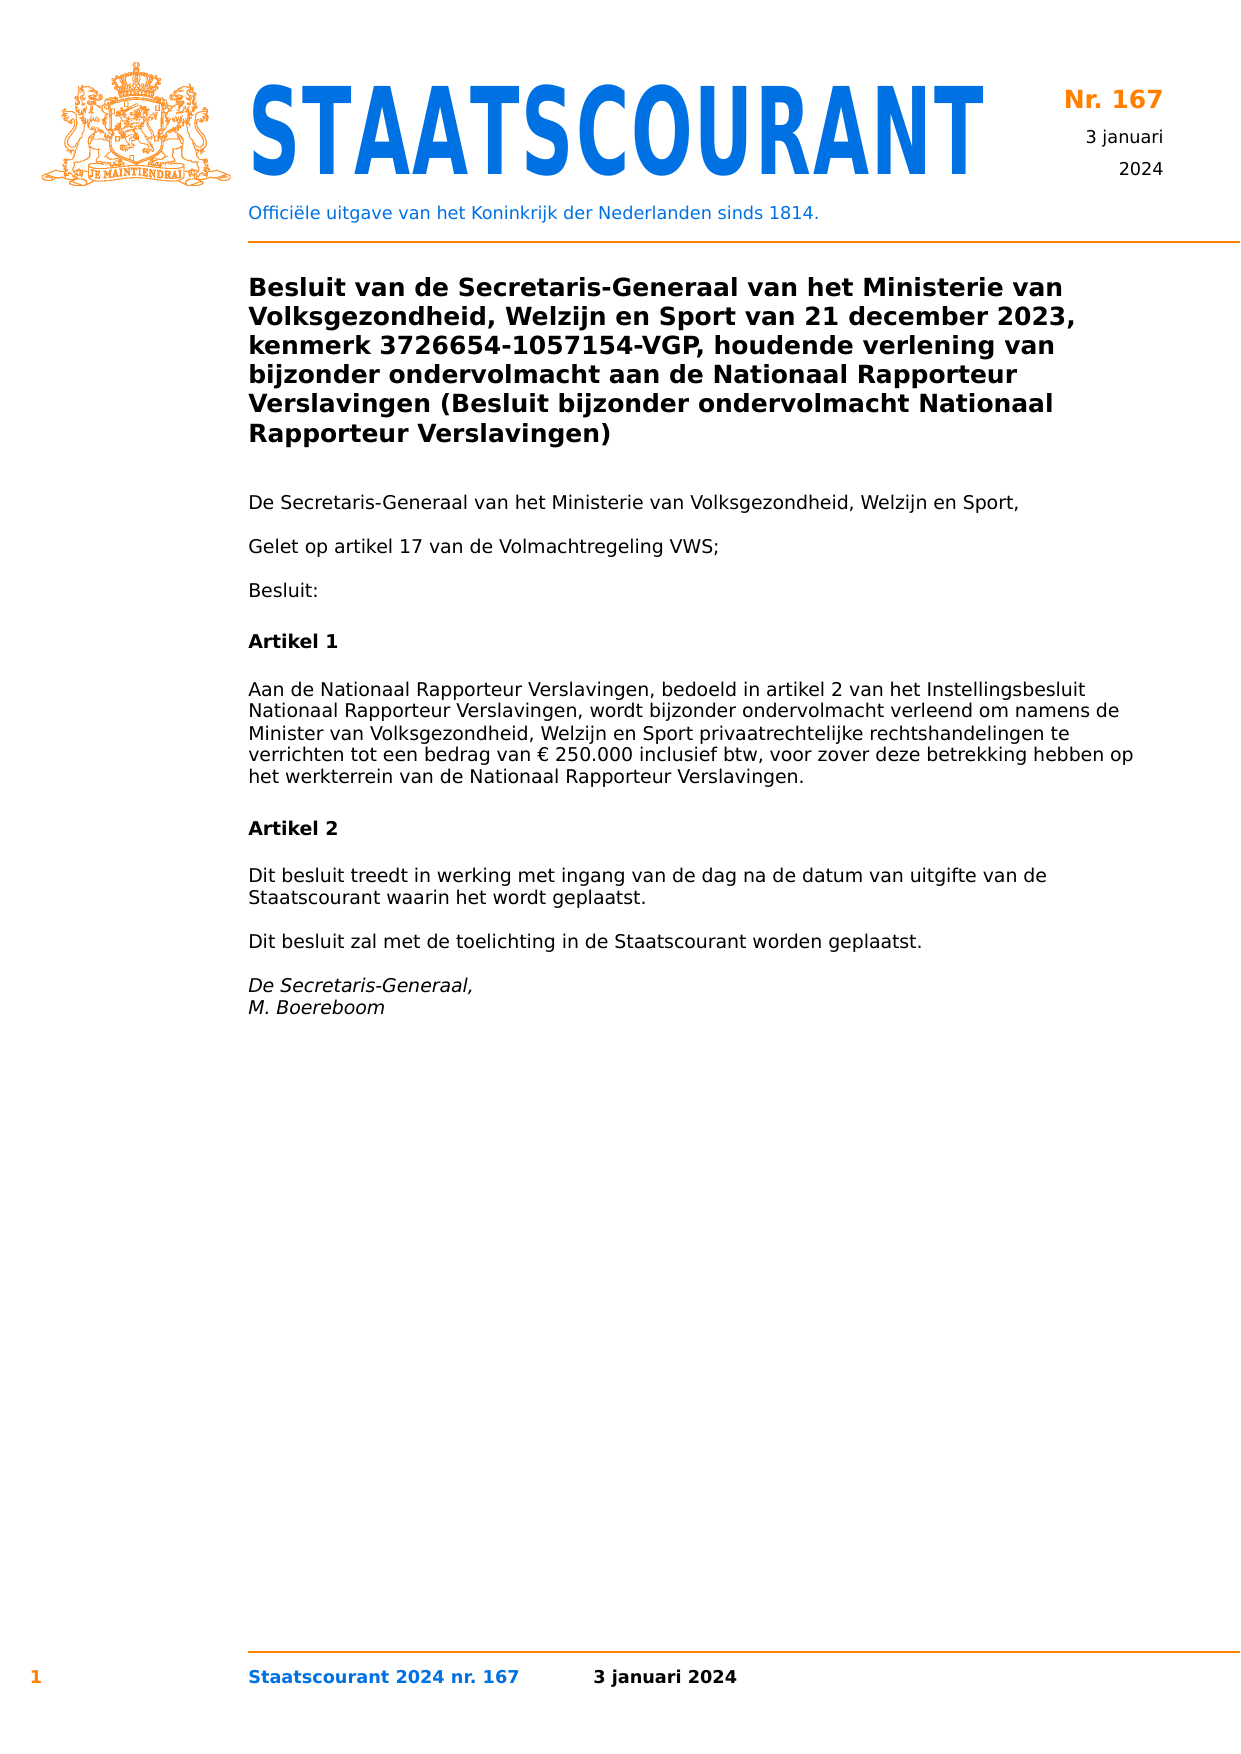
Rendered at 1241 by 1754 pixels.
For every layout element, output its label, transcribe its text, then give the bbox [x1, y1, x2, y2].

table_cell 3 januari [998, 121, 1240, 153]
subtitle Artikel 2 [248, 818, 1163, 840]
text De Secretaris-Generaal van het Ministerie van Volksgezondheid, Welzijn en Sport, [248, 492, 1163, 514]
table_cell Officiële uitgave van het Koninkrijk der Nederlanden sinds 1814. [248, 203, 1240, 241]
table_header [25, 62, 248, 241]
text Gelet op artikel 17 van de Volmachtregeling VWS; [248, 536, 1163, 558]
table_header STAATSCOURANT [248, 62, 998, 203]
subtitle Artikel 1 [248, 631, 1163, 653]
text Aan de Nationaal Rapporteur Verslavingen, bedoeld in artikel 2 van het Instellingsbesluit Nationaal Rapporteur Verslavingen, wordt bijzonder ondervolmacht verleend om namens de Minister van Volksgezondheid, Welzijn en Sport privaatrechtelijke rechtshandelingen te verrichten tot een bedrag van € 250.000 inclusief btw, voor zover deze betrekking hebben op het werkterrein van de Nationaal Rapporteur Verslavingen. [248, 678, 1163, 788]
text Dit besluit zal met de toelichting in de Staatscourant worden geplaatst. [248, 931, 1163, 953]
table_header Nr. 167 [998, 62, 1240, 121]
text Besluit: [248, 579, 1163, 601]
picture [41, 62, 231, 186]
table_cell 2024 [998, 153, 1240, 203]
text Dit besluit treedt in werking met ingang van de dag na de datum van uitgifte van de Staatscourant waarin het wordt geplaatst. [248, 865, 1163, 909]
text De Secretaris-Generaal, M. Boereboom [248, 975, 1163, 1019]
subtitle Besluit van de Secretaris-Generaal van het Ministerie van Volksgezondheid, Welzijn en Sport van 21 december 2023, kenmerk 3726654-1057154-VGP, houdende verlening van bijzonder ondervolmacht aan de Nationaal Rapporteur Verslavingen (Besluit bijzonder ondervolmacht Nationaal Rapporteur Verslavingen) [248, 273, 1163, 448]
